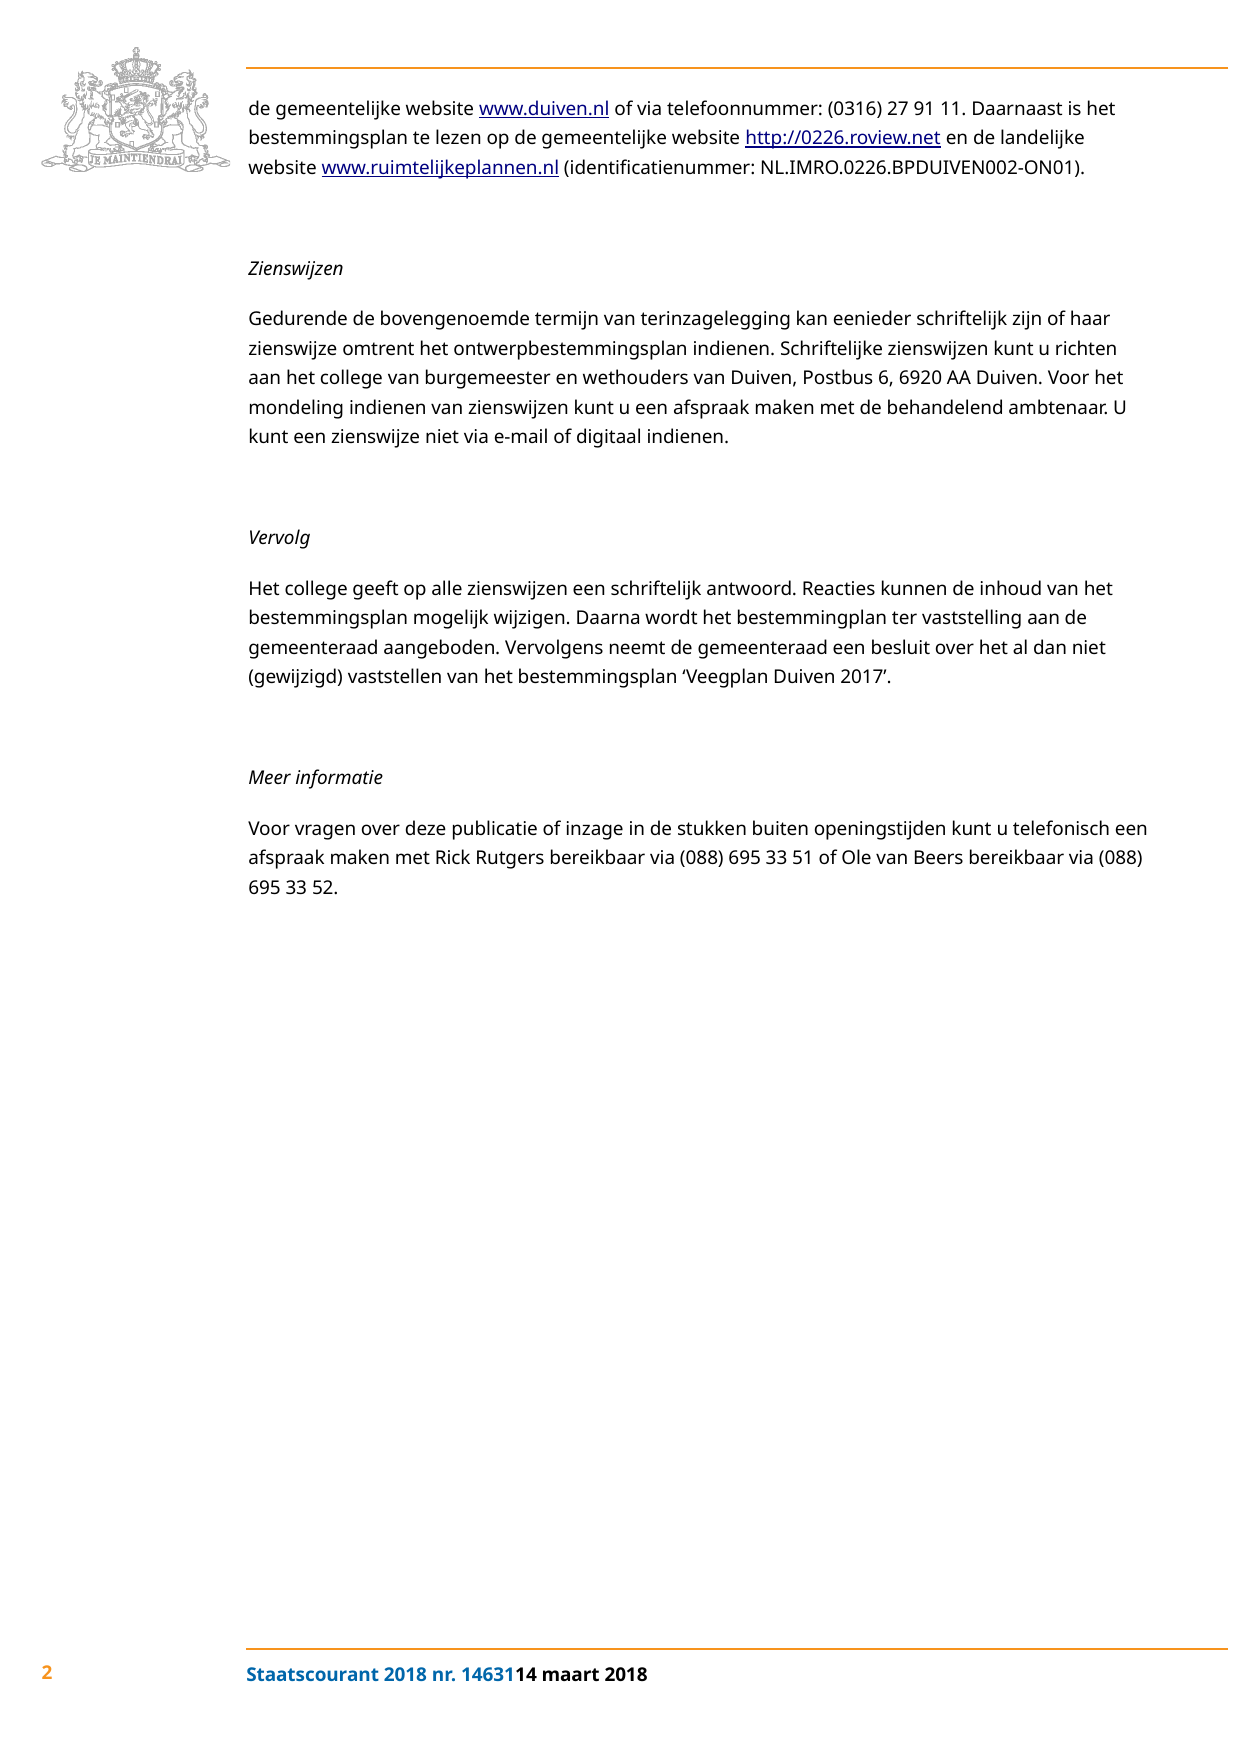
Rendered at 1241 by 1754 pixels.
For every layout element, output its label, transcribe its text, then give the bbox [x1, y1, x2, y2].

text Gedurende de bovengenoemde termijn van terinzagelegging kan eenieder schriftelijk zijn of haar zienswijze omtrent het ontwerpbestemmingsplan indienen. Schriftelijke zienswijzen kunt u richten aan het college van burgemeester en wethouders van Duiven, Postbus 6, 6920 AA Duiven. Voor het mondeling indienen van zienswijzen kunt u een afspraak maken met de behandelend ambtenaar. U kunt een zienswijze niet via e-mail of digitaal indienen. [248, 305, 1152, 449]
text de gemeentelijke website www.duiven.nl of via telefoonnummer: (0316) 27 91 11. Daarnaast is het bestemmingsplan te lezen op de gemeentelijke website http://0226.roview.net en de landelijke website www.ruimtelijkeplannen.nl (identificatienummer: NL.IMRO.0226.BPDUIVEN002-ON01). [248, 95, 1152, 180]
text Meer informatie [248, 764, 1152, 790]
text Vervolg [248, 524, 1152, 550]
text Voor vragen over deze publicatie of inzage in de stukken buiten openingstijden kunt u telefonisch een afspraak maken met Rick Rutgers bereikbaar via (088) 695 33 51 of Ole van Beers bereikbaar via (088) 695 33 52. [248, 815, 1152, 900]
text Het college geeft op alle zienswijzen een schriftelijk antwoord. Reacties kunnen de inhoud van het bestemmingsplan mogelijk wijzigen. Daarna wordt het bestemmingplan ter vaststelling aan de gemeenteraad aangeboden. Vervolgens neemt de gemeenteraad een besluit over het al dan niet (gewijzigd) vaststellen van het bestemmingsplan ‘Veegplan Duiven 2017’. [248, 575, 1152, 689]
text Zienswijzen [248, 255, 1152, 281]
picture [41, 47, 231, 172]
